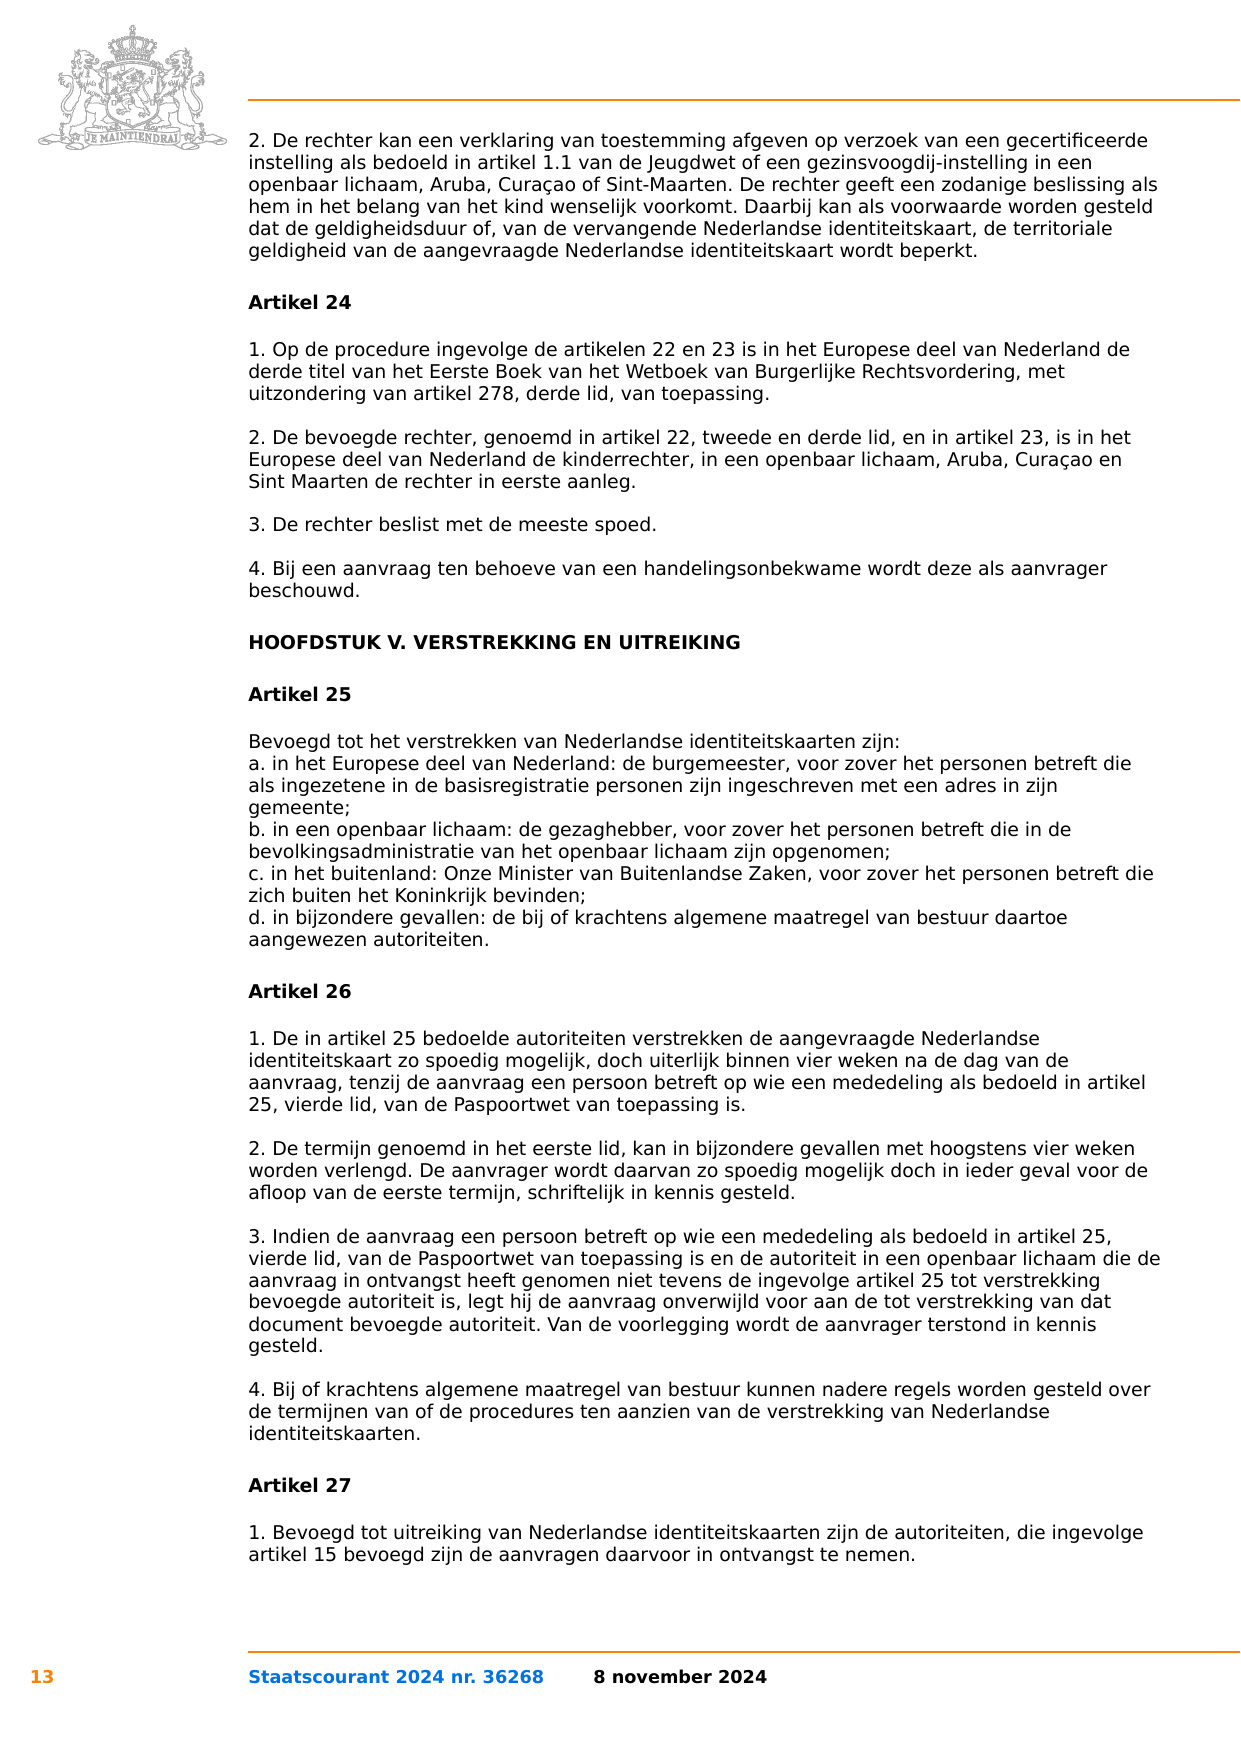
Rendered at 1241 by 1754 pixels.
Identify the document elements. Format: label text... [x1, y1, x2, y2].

text 3. Indien de aanvraag een persoon betreft op wie een mededeling als bedoeld in artikel 25, vierde lid, van de Paspoortwet van toepassing is en de autoriteit in een openbaar lichaam die de aanvraag in ontvangst heeft genomen niet tevens de ingevolge artikel 25 tot verstrekking bevoegde autoriteit is, legt hij de aanvraag onverwijld voor aan de tot verstrekking van dat document bevoegde autoriteit. Van de voorlegging wordt de aanvrager terstond in kennis gesteld. [248, 1226, 1163, 1357]
text 4. Bij een aanvraag ten behoeve van een handelingsonbekwame wordt deze als aanvrager beschouwd. [248, 558, 1163, 602]
text a. in het Europese deel van Nederland: de burgemeester, voor zover het personen betreft die als ingezetene in de basisregistratie personen zijn ingeschreven met een adres in zijn gemeente; [248, 753, 1163, 819]
subtitle Artikel 27 [248, 1475, 1163, 1497]
picture [38, 25, 227, 150]
text 1. De in artikel 25 bedoelde autoriteiten verstrekken de aangevraagde Nederlandse identiteitskaart zo spoedig mogelijk, doch uiterlijk binnen vier weken na de dag van de aanvraag, tenzij de aanvraag een persoon betreft op wie een mededeling als bedoeld in artikel 25, vierde lid, van de Paspoortwet van toepassing is. [248, 1028, 1163, 1116]
text 4. Bij of krachtens algemene maatregel van bestuur kunnen nadere regels worden gesteld over de termijnen van of de procedures ten aanzien van de verstrekking van Nederlandse identiteitskaarten. [248, 1379, 1163, 1445]
text 1. Bevoegd tot uitreiking van Nederlandse identiteitskaarten zijn de autoriteiten, die ingevolge artikel 15 bevoegd zijn de aanvragen daarvoor in ontvangst te nemen. [248, 1522, 1163, 1566]
text 2. De rechter kan een verklaring van toestemming afgeven op verzoek van een gecertificeerde instelling als bedoeld in artikel 1.1 van de Jeugdwet of een gezinsvoogdij-instelling in een openbaar lichaam, Aruba, Curaçao of Sint-Maarten. De rechter geeft een zodanige beslissing als hem in het belang van het kind wenselijk voorkomt. Daarbij kan als voorwaarde worden gesteld dat de geldigheidsduur of, van de vervangende Nederlandse identiteitskaart, de territoriale geldigheid van de aangevraagde Nederlandse identiteitskaart wordt beperkt. [248, 130, 1163, 262]
subtitle HOOFDSTUK V. VERSTREKKING EN UITREIKING [248, 632, 1163, 654]
text b. in een openbaar lichaam: de gezaghebber, voor zover het personen betreft die in de bevolkingsadministratie van het openbaar lichaam zijn opgenomen; [248, 819, 1163, 863]
text d. in bijzondere gevallen: de bij of krachtens algemene maatregel van bestuur daartoe aangewezen autoriteiten. [248, 907, 1163, 951]
text c. in het buitenland: Onze Minister van Buitenlandse Zaken, voor zover het personen betreft die zich buiten het Koninkrijk bevinden; [248, 863, 1163, 907]
text 2. De bevoegde rechter, genoemd in artikel 22, tweede en derde lid, en in artikel 23, is in het Europese deel van Nederland de kinderrechter, in een openbaar lichaam, Aruba, Curaçao en Sint Maarten de rechter in eerste aanleg. [248, 427, 1163, 492]
text Bevoegd tot het verstrekken van Nederlandse identiteitskaarten zijn: [248, 731, 1163, 753]
text 3. De rechter beslist met de meeste spoed. [248, 514, 1163, 536]
subtitle Artikel 26 [248, 981, 1163, 1003]
subtitle Artikel 25 [248, 684, 1163, 706]
text 1. Op de procedure ingevolge de artikelen 22 en 23 is in het Europese deel van Nederland de derde titel van het Eerste Boek van het Wetboek van Burgerlijke Rechtsvordering, met uitzondering van artikel 278, derde lid, van toepassing. [248, 339, 1163, 405]
subtitle Artikel 24 [248, 292, 1163, 314]
text 2. De termijn genoemd in het eerste lid, kan in bijzondere gevallen met hoogstens vier weken worden verlengd. De aanvrager wordt daarvan zo spoedig mogelijk doch in ieder geval voor de afloop van de eerste termijn, schriftelijk in kennis gesteld. [248, 1138, 1163, 1204]
